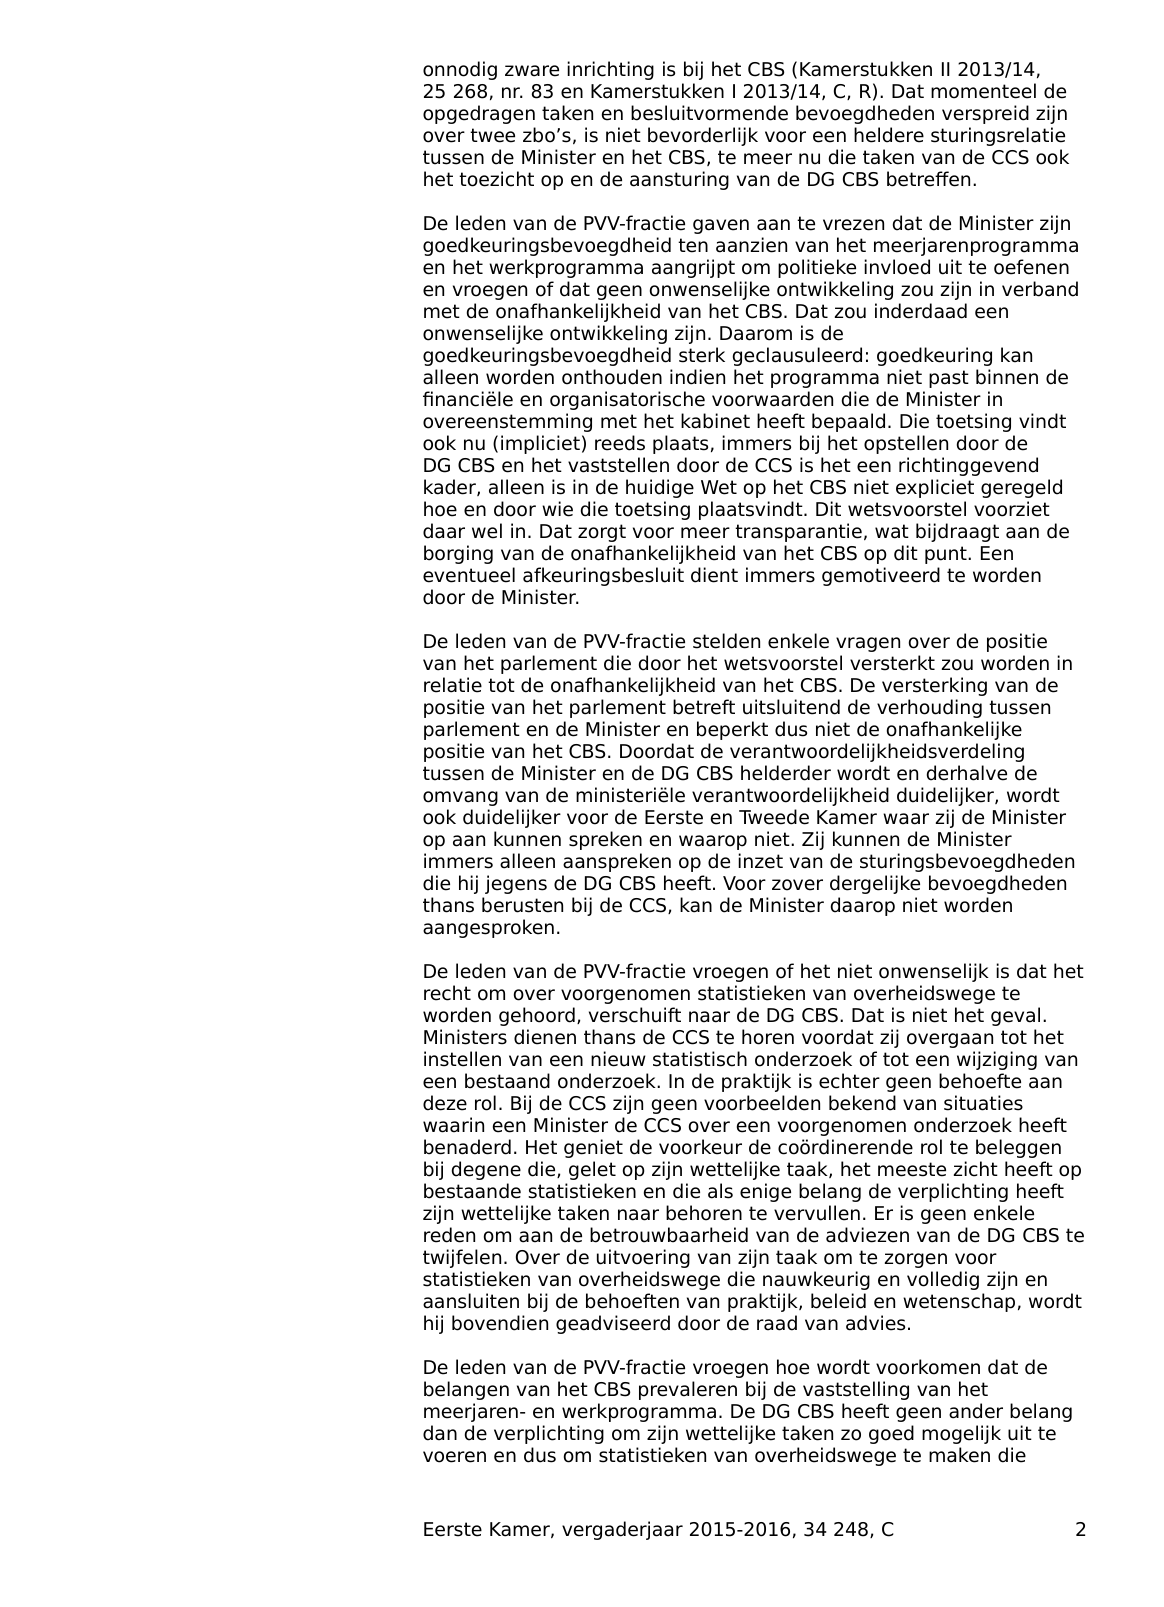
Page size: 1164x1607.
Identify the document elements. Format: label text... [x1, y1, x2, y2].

text onnodig zware inrichting is bij het CBS (Kamerstukken II 2013/14, 25 268, nr. 83 en Kamerstukken I 2013/14, C, R). Dat momenteel de opgedragen taken en besluitvormende bevoegdheden verspreid zijn over twee zbo’s, is niet bevorderlijk voor een heldere sturingsrelatie tussen de Minister en het CBS, te meer nu die taken van de CCS ook het toezicht op en de aansturing van de DG CBS betreffen. [422, 59, 1087, 191]
text De leden van de PVV-fractie vroegen of het niet onwenselijk is dat het recht om over voorgenomen statistieken van overheidswege te worden gehoord, verschuift naar de DG CBS. Dat is niet het geval. Ministers dienen thans de CCS te horen voordat zij overgaan tot het instellen van een nieuw statistisch onderzoek of tot een wijziging van een bestaand onderzoek. In de praktijk is echter geen behoefte aan deze rol. Bij de CCS zijn geen voorbeelden bekend van situaties waarin een Minister de CCS over een voorgenomen onderzoek heeft benaderd. Het geniet de voorkeur de coördinerende rol te beleggen bij degene die, gelet op zijn wettelijke taak, het meeste zicht heeft op bestaande statistieken en die als enige belang de verplichting heeft zijn wettelijke taken naar behoren te vervullen. Er is geen enkele reden om aan de betrouwbaarheid van de adviezen van de DG CBS te twijfelen. Over de uitvoering van zijn taak om te zorgen voor statistieken van overheidswege die nauwkeurig en volledig zijn en aansluiten bij de behoeften van praktijk, beleid en wetenschap, wordt hij bovendien geadviseerd door de raad van advies. [422, 961, 1087, 1334]
text De leden van de PVV-fractie vroegen hoe wordt voorkomen dat de belangen van het CBS prevaleren bij de vaststelling van het meerjaren- en werkprogramma. De DG CBS heeft geen ander belang dan de verplichting om zijn wettelijke taken zo goed mogelijk uit te voeren en dus om statistieken van overheidswege te maken die [422, 1357, 1087, 1467]
text De leden van de PVV-fractie stelden enkele vragen over de positie van het parlement die door het wetsvoorstel versterkt zou worden in relatie tot de onafhankelijkheid van het CBS. De versterking van de positie van het parlement betreft uitsluitend de verhouding tussen parlement en de Minister en beperkt dus niet de onafhankelijke positie van het CBS. Doordat de verantwoordelijkheidsverdeling tussen de Minister en de DG CBS helderder wordt en derhalve de omvang van de ministeriële verantwoordelijkheid duidelijker, wordt ook duidelijker voor de Eerste en Tweede Kamer waar zij de Minister op aan kunnen spreken en waarop niet. Zij kunnen de Minister immers alleen aanspreken op de inzet van de sturingsbevoegdheden die hij jegens de DG CBS heeft. Voor zover dergelijke bevoegdheden thans berusten bij de CCS, kan de Minister daarop niet worden aangesproken. [422, 631, 1087, 939]
text De leden van de PVV-fractie gaven aan te vrezen dat de Minister zijn goedkeuringsbevoegdheid ten aanzien van het meerjarenprogramma en het werkprogramma aangrijpt om politieke invloed uit te oefenen en vroegen of dat geen onwenselijke ontwikkeling zou zijn in verband met de onafhankelijkheid van het CBS. Dat zou inderdaad een onwenselijke ontwikkeling zijn. Daarom is de goedkeuringsbevoegdheid sterk geclausuleerd: goedkeuring kan alleen worden onthouden indien het programma niet past binnen de financiële en organisatorische voorwaarden die de Minister in overeenstemming met het kabinet heeft bepaald. Die toetsing vindt ook nu (impliciet) reeds plaats, immers bij het opstellen door de DG CBS en het vaststellen door de CCS is het een richtinggevend kader, alleen is in de huidige Wet op het CBS niet expliciet geregeld hoe en door wie die toetsing plaatsvindt. Dit wetsvoorstel voorziet daar wel in. Dat zorgt voor meer transparantie, wat bijdraagt aan de borging van de onafhankelijkheid van het CBS op dit punt. Een eventueel afkeuringsbesluit dient immers gemotiveerd te worden door de Minister. [422, 213, 1087, 609]
